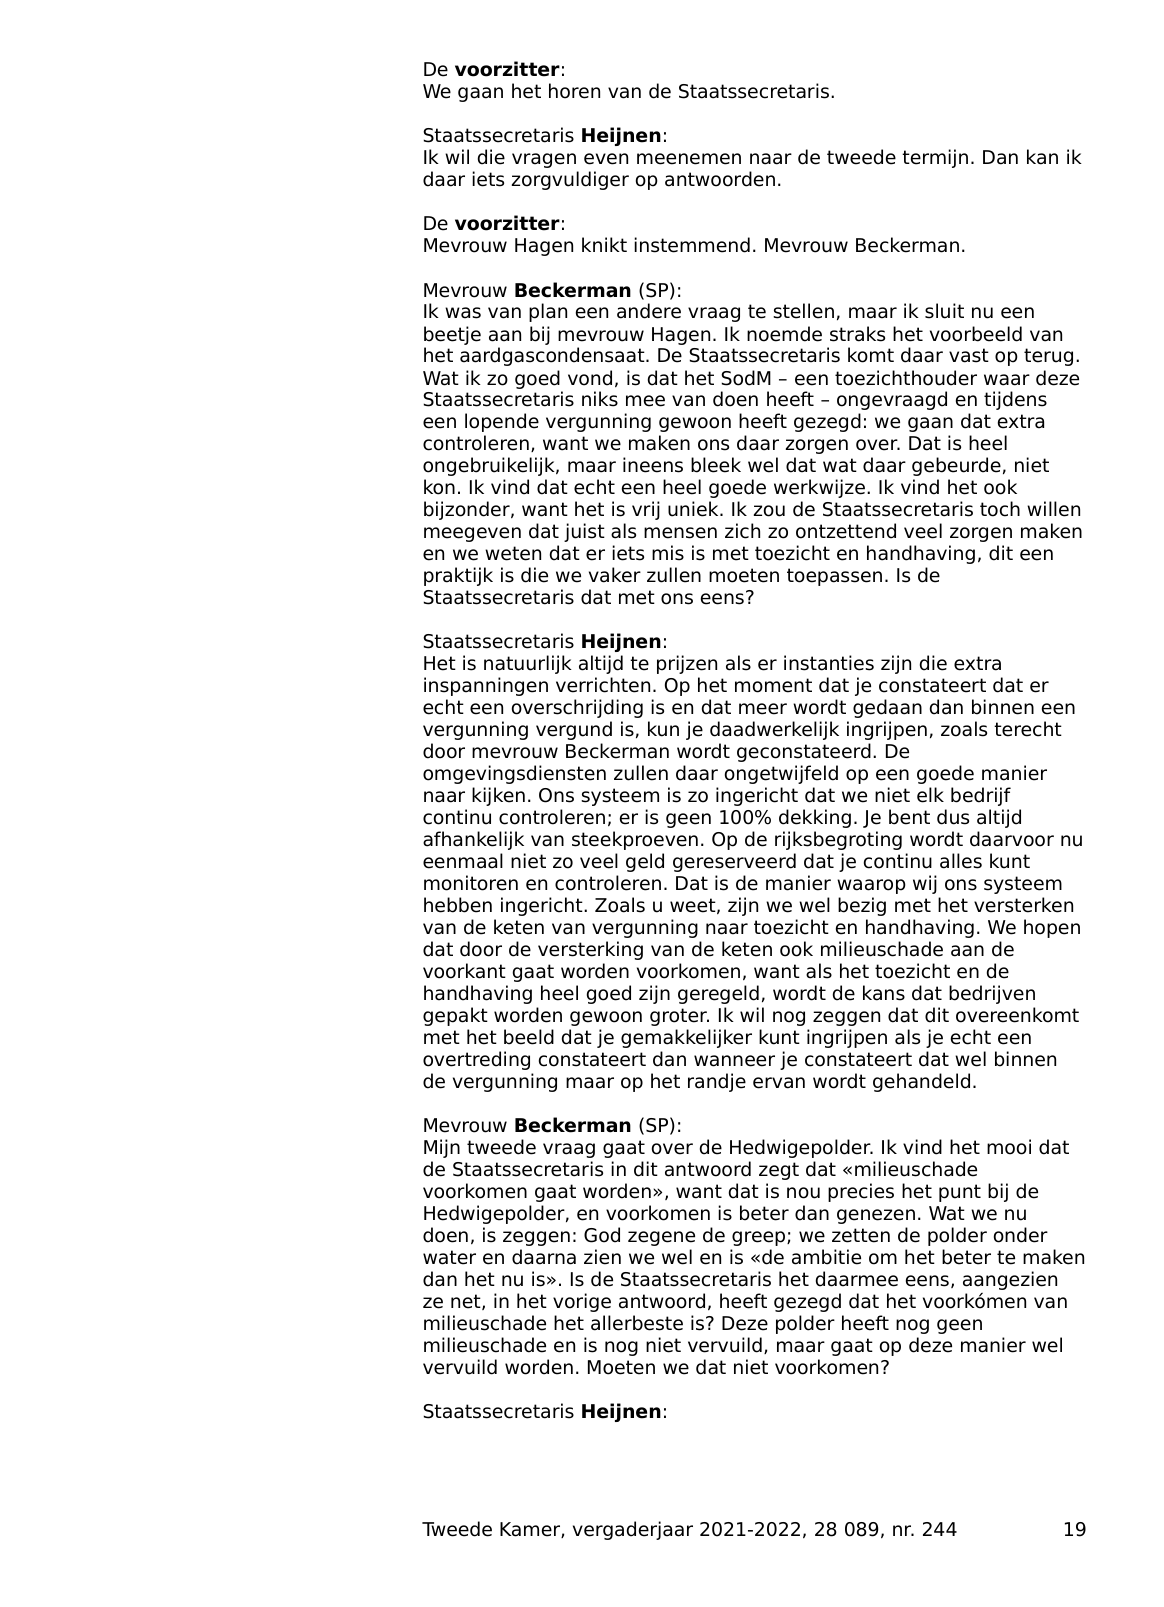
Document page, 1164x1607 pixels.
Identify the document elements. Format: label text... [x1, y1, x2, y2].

text Het is natuurlijk altijd te prijzen als er instanties zijn die extra inspanningen verrichten. Op het moment dat je constateert dat er echt een overschrijding is en dat meer wordt gedaan dan binnen een vergunning vergund is, kun je daadwerkelijk ingrijpen, zoals terecht door mevrouw Beckerman wordt geconstateerd. De omgevingsdiensten zullen daar ongetwijfeld op een goede manier naar kijken. Ons systeem is zo ingericht dat we niet elk bedrijf continu controleren; er is geen 100% dekking. Je bent dus altijd afhankelijk van steekproeven. Op de rijksbegroting wordt daarvoor nu eenmaal niet zo veel geld gereserveerd dat je continu alles kunt monitoren en controleren. Dat is de manier waarop wij ons systeem hebben ingericht. Zoals u weet, zijn we wel bezig met het versterken van de keten van vergunning naar toezicht en handhaving. We hopen dat door de versterking van de keten ook milieuschade aan de voorkant gaat worden voorkomen, want als het toezicht en de handhaving heel goed zijn geregeld, wordt de kans dat bedrijven gepakt worden gewoon groter. Ik wil nog zeggen dat dit overeenkomt met het beeld dat je gemakkelijker kunt ingrijpen als je echt een overtreding constateert dan wanneer je constateert dat wel binnen de vergunning maar op het randje ervan wordt gehandeld. [422, 653, 1087, 1093]
text De voorzitter: [422, 213, 1087, 235]
text Staatssecretaris Heijnen: [422, 1401, 1087, 1423]
text Mevrouw Beckerman (SP): [422, 279, 1087, 301]
text Staatssecretaris Heijnen: [422, 631, 1087, 653]
text Staatssecretaris Heijnen: [422, 125, 1087, 147]
text Mevrouw Hagen knikt instemmend. Mevrouw Beckerman. [422, 235, 1087, 257]
text Mevrouw Beckerman (SP): [422, 1115, 1087, 1137]
text Ik was van plan een andere vraag te stellen, maar ik sluit nu een beetje aan bij mevrouw Hagen. Ik noemde straks het voorbeeld van het aardgascondensaat. De Staatssecretaris komt daar vast op terug. Wat ik zo goed vond, is dat het SodM – een toezichthouder waar deze Staatssecretaris niks mee van doen heeft – ongevraagd en tijdens een lopende vergunning gewoon heeft gezegd: we gaan dat extra controleren, want we maken ons daar zorgen over. Dat is heel ongebruikelijk, maar ineens bleek wel dat wat daar gebeurde, niet kon. Ik vind dat echt een heel goede werkwijze. Ik vind het ook bijzonder, want het is vrij uniek. Ik zou de Staatssecretaris toch willen meegeven dat juist als mensen zich zo ontzettend veel zorgen maken en we weten dat er iets mis is met toezicht en handhaving, dit een praktijk is die we vaker zullen moeten toepassen. Is de Staatssecretaris dat met ons eens? [422, 301, 1087, 609]
text Mijn tweede vraag gaat over de Hedwigepolder. Ik vind het mooi dat de Staatssecretaris in dit antwoord zegt dat «milieuschade voorkomen gaat worden», want dat is nou precies het punt bij de Hedwigepolder, en voorkomen is beter dan genezen. Wat we nu doen, is zeggen: God zegene de greep; we zetten de polder onder water en daarna zien we wel en is «de ambitie om het beter te maken dan het nu is». Is de Staatssecretaris het daarmee eens, aangezien ze net, in het vorige antwoord, heeft gezegd dat het voorkómen van milieuschade het allerbeste is? Deze polder heeft nog geen milieuschade en is nog niet vervuild, maar gaat op deze manier wel vervuild worden. Moeten we dat niet voorkomen? [422, 1137, 1087, 1379]
text De voorzitter: [422, 59, 1087, 81]
text Ik wil die vragen even meenemen naar de tweede termijn. Dan kan ik daar iets zorgvuldiger op antwoorden. [422, 147, 1087, 191]
text We gaan het horen van de Staatssecretaris. [422, 81, 1087, 103]
